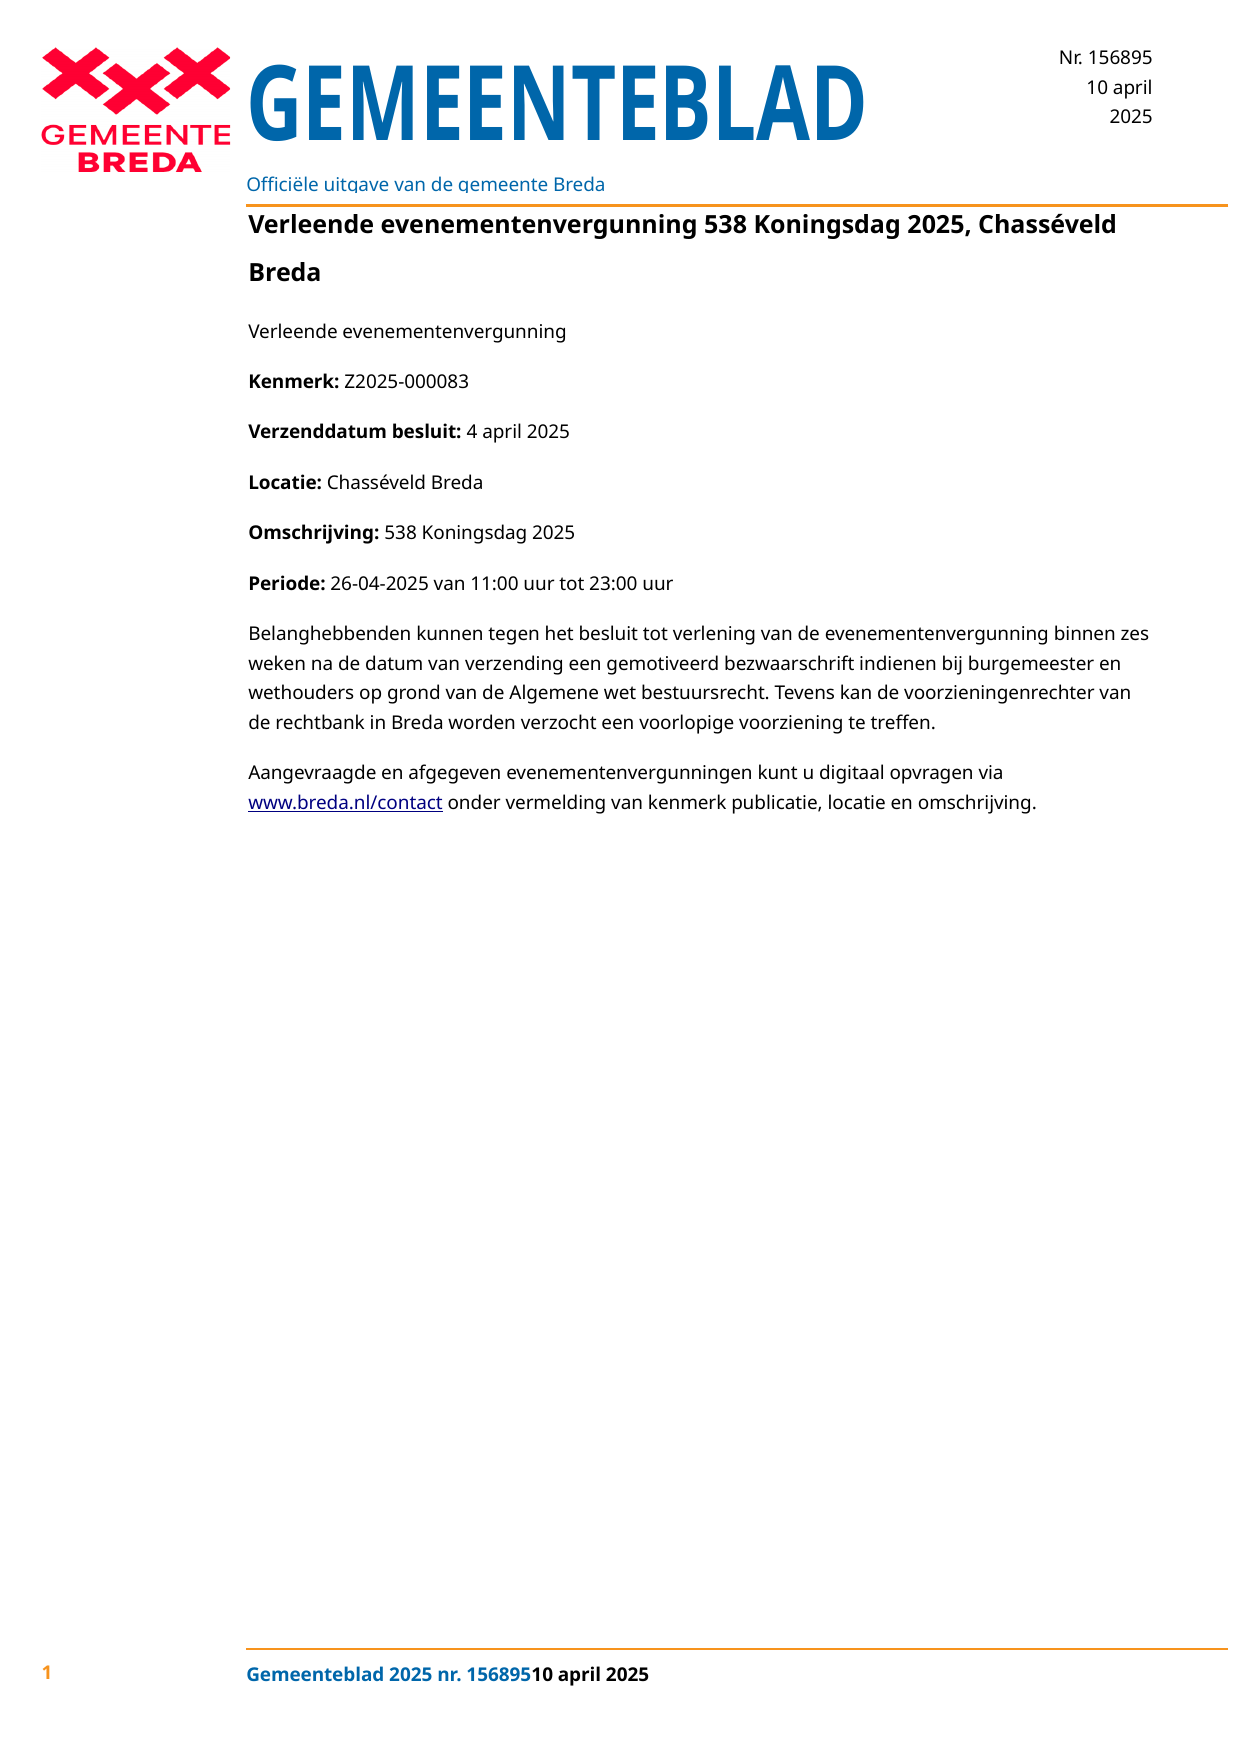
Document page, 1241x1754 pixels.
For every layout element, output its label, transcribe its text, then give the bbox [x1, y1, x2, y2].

text Kenmerk: Z2025-000083 [248, 368, 1152, 394]
text Verzenddatum besluit: 4 april 2025 [248, 419, 1152, 444]
text Locatie: Chasséveld Breda [248, 469, 1152, 495]
text Verleende evenementenvergunning 538 Koningsdag 2025, Chasséveld Breda [248, 207, 1152, 288]
text Belanghebbenden kunnen tegen het besluit tot verlening van de evenementenvergunning binnen zes weken na de datum van verzending een gemotiveerd bezwaarschrift indienen bij burgemeester en wethouders op grond van de Algemene wet bestuursrecht. Tevens kan de voorzieningenrechter van de rechtbank in Breda worden verzocht een voorlopige voorziening te treffen. [248, 620, 1152, 735]
text Periode: 26-04-2025 van 11:00 uur tot 23:00 uur [248, 570, 1152, 596]
picture [41, 47, 231, 172]
text Omschrijving: 538 Koningsdag 2025 [248, 519, 1152, 545]
text Verleende evenementenvergunning [248, 318, 1152, 344]
text Aangevraagde en afgegeven evenementenvergunningen kunt u digitaal opvragen via www.breda.nl/contact onder vermelding van kenmerk publicatie, locatie en omschrijving. [248, 759, 1152, 815]
